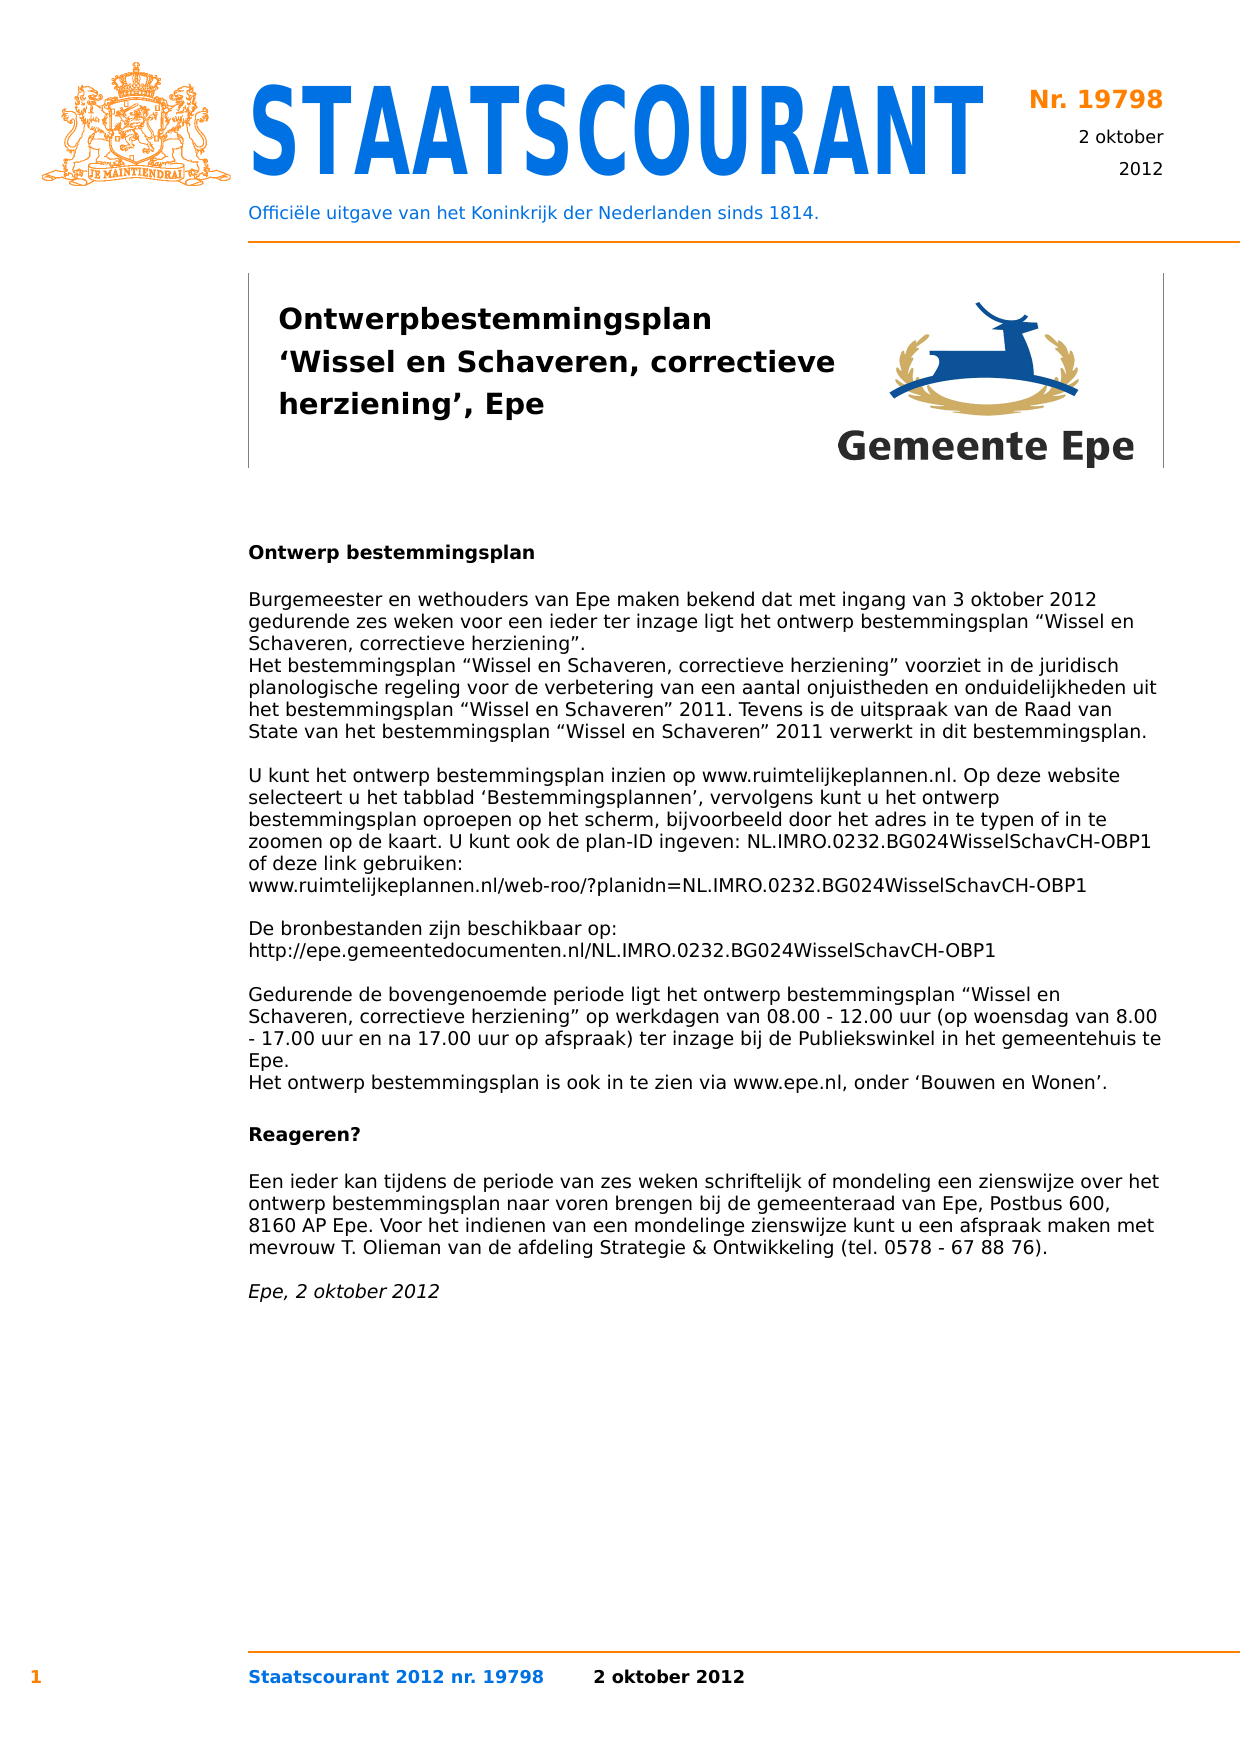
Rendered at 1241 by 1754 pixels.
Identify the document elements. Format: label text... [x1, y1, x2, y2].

table_cell Officiële uitgave van het Koninkrijk der Nederlanden sinds 1814. [248, 203, 1240, 241]
table_cell 2012 [998, 153, 1240, 203]
text Gedurende de bovengenoemde periode ligt het ontwerp bestemmingsplan “Wissel en Schaveren, correctieve herziening” op werkdagen van 08.00 - 12.00 uur (op woensdag van 8.00 - 17.00 uur en na 17.00 uur op afspraak) ter inzage bij de Publiekswinkel in het gemeentehuis te Epe. [248, 984, 1163, 1072]
text http://epe.gemeentedocumenten.nl/NL.IMRO.0232.BG024WisselSchavCH-OBP1 [248, 940, 1163, 962]
picture [838, 302, 1134, 468]
text Het bestemmingsplan “Wissel en Schaveren, correctieve herziening” voorziet in de juridisch planologische regeling voor de verbetering van een aantal onjuistheden en onduidelijkheden uit het bestemmingsplan “Wissel en Schaveren” 2011. Tevens is de uitspraak van de Raad van State van het bestemmingsplan “Wissel en Schaveren” 2011 verwerkt in dit bestemmingsplan. [248, 655, 1163, 743]
text Burgemeester en wethouders van Epe maken bekend dat met ingang van 3 oktober 2012 gedurende zes weken voor een ieder ter inzage ligt het ontwerp bestemmingsplan “Wissel en Schaveren, correctieve herziening”. [248, 589, 1163, 655]
picture [41, 62, 231, 186]
subtitle Reageren? [248, 1124, 1163, 1146]
subtitle Ontwerp bestemmingsplan [248, 542, 1163, 564]
text Het ontwerp bestemmingsplan is ook in te zien via www.epe.nl, onder ‘Bouwen en Wonen’. [248, 1072, 1163, 1094]
text www.ruimtelijkeplannen.nl/web-roo/?planidn=NL.IMRO.0232.BG024WisselSchavCH-OBP1 [248, 874, 1163, 896]
subtitle Ontwerpbestemmingsplan ‘Wissel en Schaveren, correctieve herziening’, Epe [249, 273, 1163, 468]
table_cell 2 oktober [998, 121, 1240, 153]
table_header Nr. 19798 [998, 62, 1240, 121]
text Epe, 2 oktober 2012 [248, 1281, 1163, 1303]
table_header [25, 62, 248, 241]
text U kunt het ontwerp bestemmingsplan inzien op www.ruimtelijkeplannen.nl. Op deze website selecteert u het tabblad ‘Bestemmingsplannen’, vervolgens kunt u het ontwerp bestemmingsplan oproepen op het scherm, bijvoorbeeld door het adres in te typen of in te zoomen op de kaart. U kunt ook de plan-ID ingeven: NL.IMRO.0232.BG024WisselSchavCH-OBP1 of deze link gebruiken: [248, 764, 1163, 874]
table_header STAATSCOURANT [248, 62, 998, 203]
text De bronbestanden zijn beschikbaar op: [248, 918, 1163, 940]
text Een ieder kan tijdens de periode van zes weken schriftelijk of mondeling een zienswijze over het ontwerp bestemmingsplan naar voren brengen bij de gemeenteraad van Epe, Postbus 600, 8160 AP Epe. Voor het indienen van een mondelinge zienswijze kunt u een afspraak maken met mevrouw T. Olieman van de afdeling Strategie & Ontwikkeling (tel. 0578 - 67 88 76). [248, 1171, 1163, 1259]
